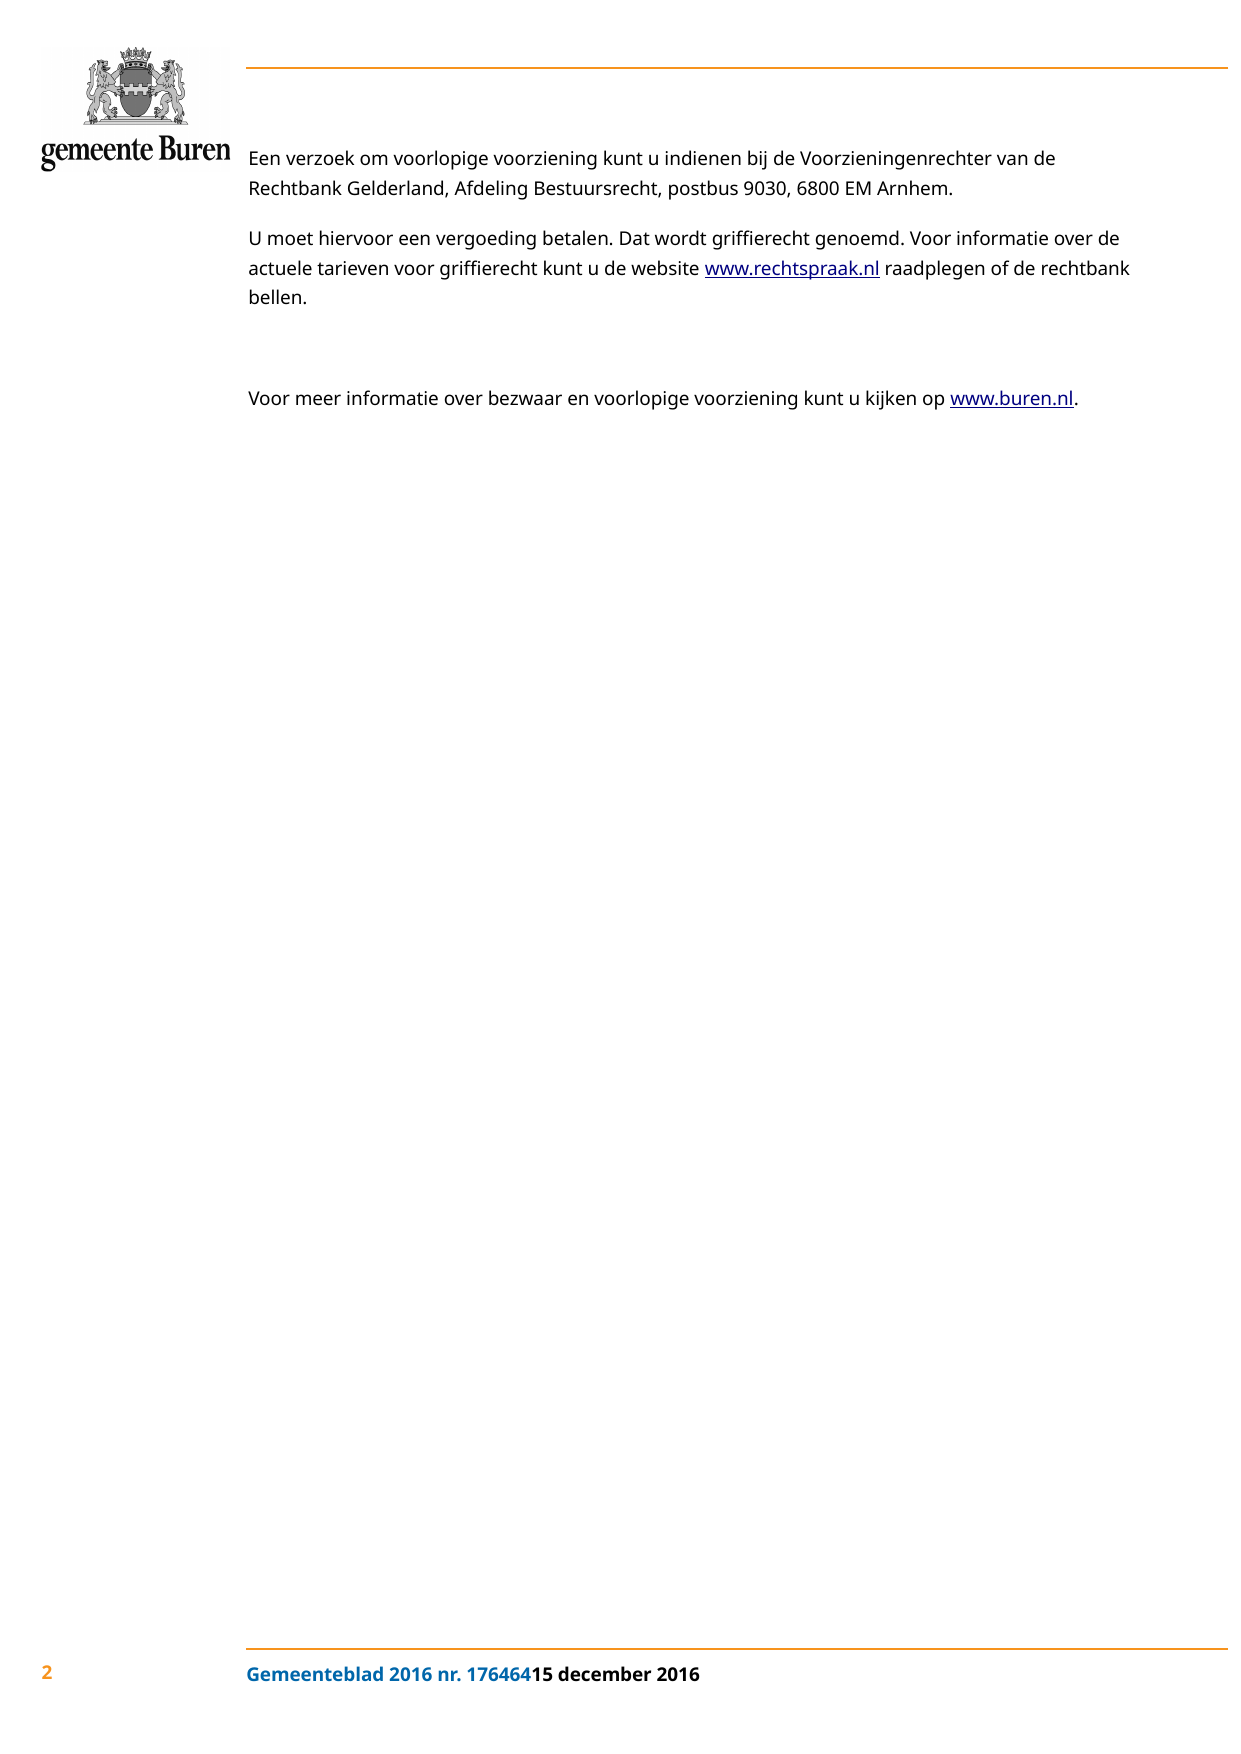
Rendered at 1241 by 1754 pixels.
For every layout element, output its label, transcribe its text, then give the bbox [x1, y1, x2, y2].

picture [41, 47, 231, 172]
text Een verzoek om voorlopige voorziening kunt u indienen bij de Voorzieningenrechter van de Rechtbank Gelderland, Afdeling Bestuursrecht, postbus 9030, 6800 EM Arnhem. [248, 145, 1152, 201]
text Voor meer informatie over bezwaar en voorlopige voorziening kunt u kijken op www.buren.nl. [248, 385, 1152, 411]
text U moet hiervoor een vergoeding betalen. Dat wordt griffierecht genoemd. Voor informatie over de actuele tarieven voor griffierecht kunt u de website www.rechtspraak.nl raadplegen of de rechtbank bellen. [248, 225, 1152, 310]
